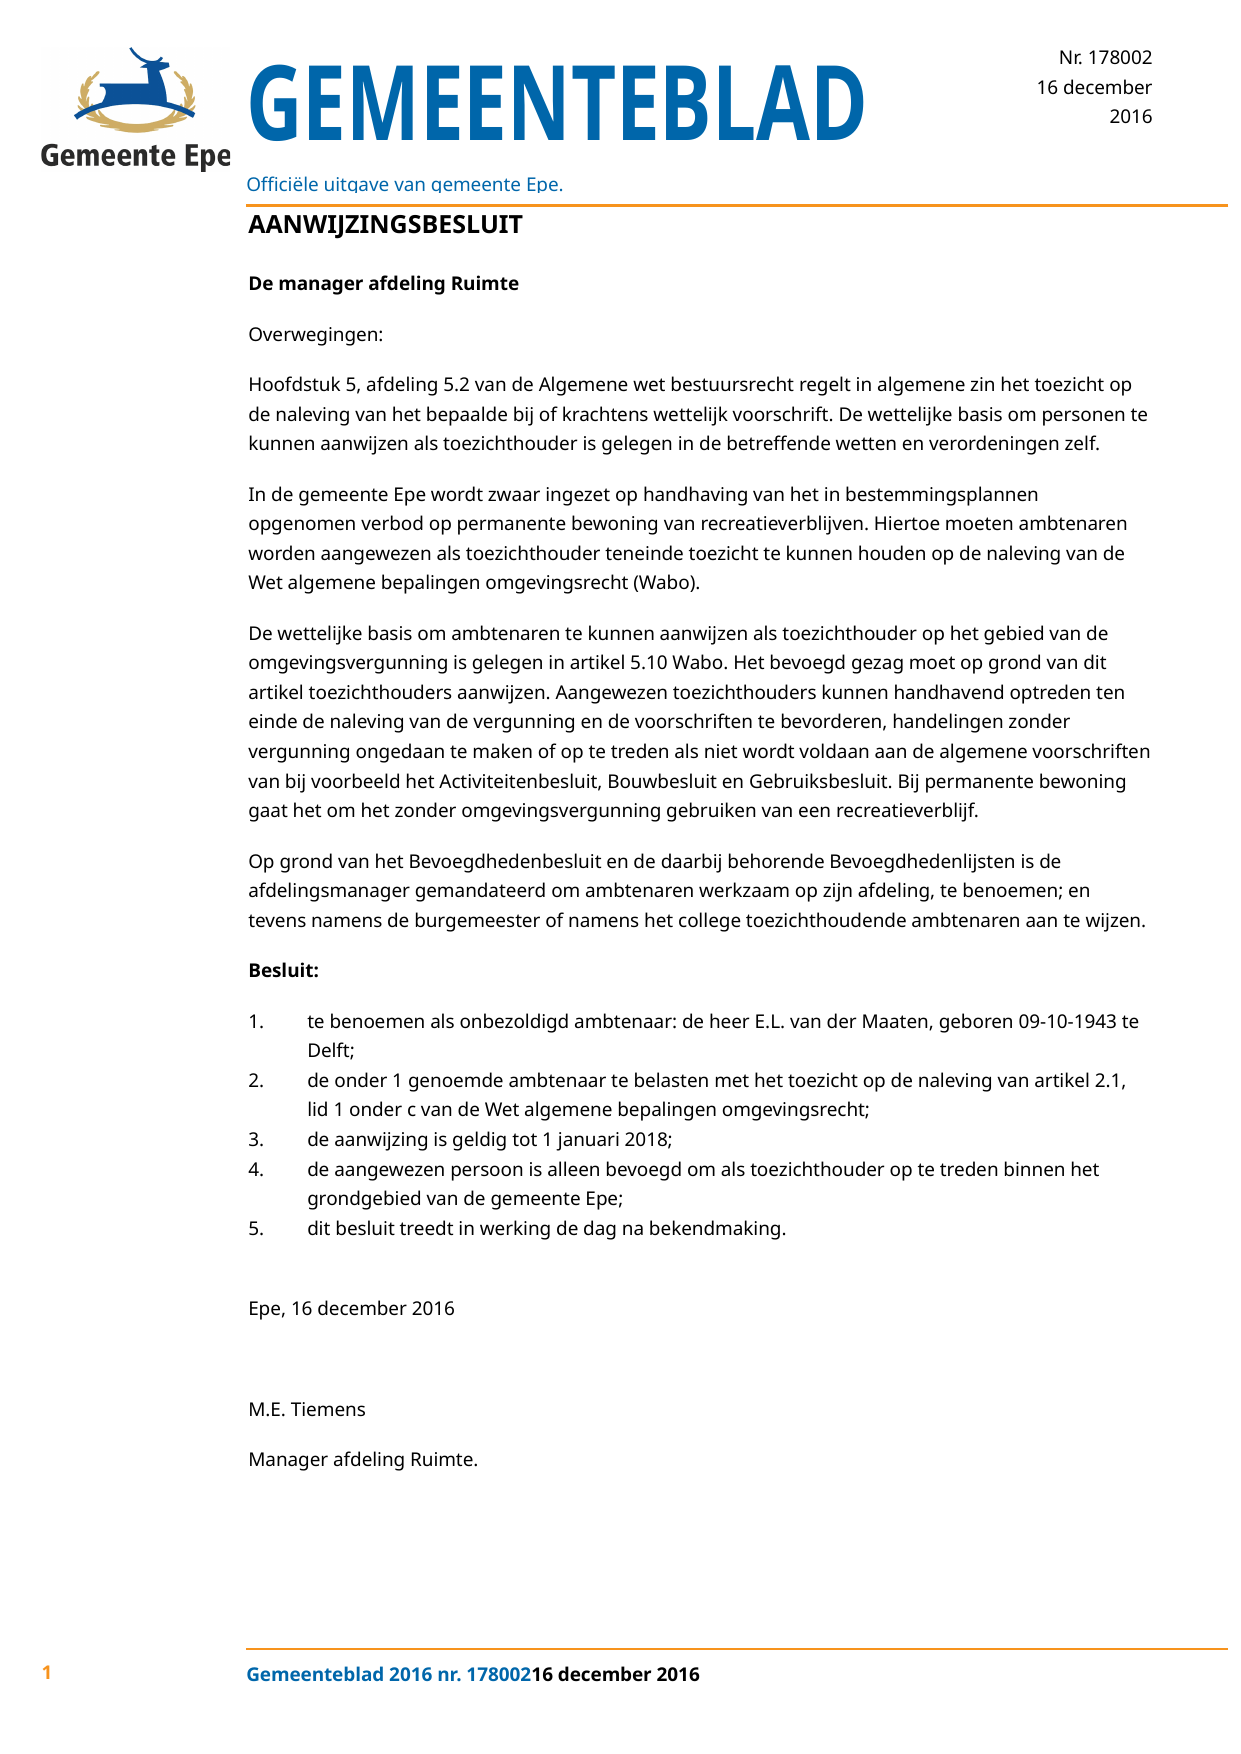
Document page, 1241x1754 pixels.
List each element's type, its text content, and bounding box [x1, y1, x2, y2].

text Manager afdeling Ruimte. [248, 1446, 1152, 1472]
list de aangewezen persoon is alleen bevoegd om als toezichthouder op te treden binnen het grondgebied van de gemeente Epe; [248, 1156, 1152, 1211]
text Besluit: [248, 957, 1152, 983]
text Hoofdstuk 5, afdeling 5.2 van de Algemene wet bestuursrecht regelt in algemene zin het toezicht op de naleving van het bepaalde bij of krachtens wettelijk voorschrift. De wettelijke basis om personen te kunnen aanwijzen als toezichthouder is gelegen in de betreffende wetten en verordeningen zelf. [248, 371, 1152, 456]
text De manager afdeling Ruimte [248, 270, 1152, 296]
list dit besluit treedt in werking de dag na bekendmaking. [248, 1215, 1152, 1241]
text Epe, 16 december 2016 [248, 1295, 1152, 1321]
list de aanwijzing is geldig tot 1 januari 2018; [248, 1126, 1152, 1152]
text In de gemeente Epe wordt zwaar ingezet op handhaving van het in bestemmingsplannen opgenomen verbod op permanente bewoning van recreatieverblijven. Hiertoe moeten ambtenaren worden aangewezen als toezichthouder teneinde toezicht te kunnen houden op de naleving van de Wet algemene bepalingen omgevingsrecht (Wabo). [248, 481, 1152, 595]
text Overwegingen: [248, 321, 1152, 346]
text Op grond van het Bevoegdhedenbesluit en de daarbij behorende Bevoegdhedenlijsten is de afdelingsmanager gemandateerd om ambtenaren werkzaam op zijn afdeling, te benoemen; en tevens namens de burgemeester of namens het college toezichthoudende ambtenaren aan te wijzen. [248, 848, 1152, 933]
text M.E. Tiemens [248, 1396, 1152, 1421]
text AANWIJZINGSBESLUIT [248, 207, 1152, 241]
list de onder 1 genoemde ambtenaar te belasten met het toezicht op de naleving van artikel 2.1, lid 1 onder c van de Wet algemene bepalingen omgevingsrecht; [248, 1067, 1152, 1122]
picture [41, 47, 231, 172]
text De wettelijke basis om ambtenaren te kunnen aanwijzen als toezichthouder op het gebied van de omgevingsvergunning is gelegen in artikel 5.10 Wabo. Het bevoegd gezag moet op grond van dit artikel toezichthouders aanwijzen. Aangewezen toezichthouders kunnen handhavend optreden ten einde de naleving van de vergunning en de voorschriften te bevorderen, handelingen zonder vergunning ongedaan te maken of op te treden als niet wordt voldaan aan de algemene voorschriften van bij voorbeeld het Activiteitenbesluit, Bouwbesluit en Gebruiksbesluit. Bij permanente bewoning gaat het om het zonder omgevingsvergunning gebruiken van een recreatieverblijf. [248, 620, 1152, 823]
list te benoemen als onbezoldigd ambtenaar: de heer E.L. van der Maaten, geboren 09-10-1943 te Delft; [248, 1008, 1152, 1063]
